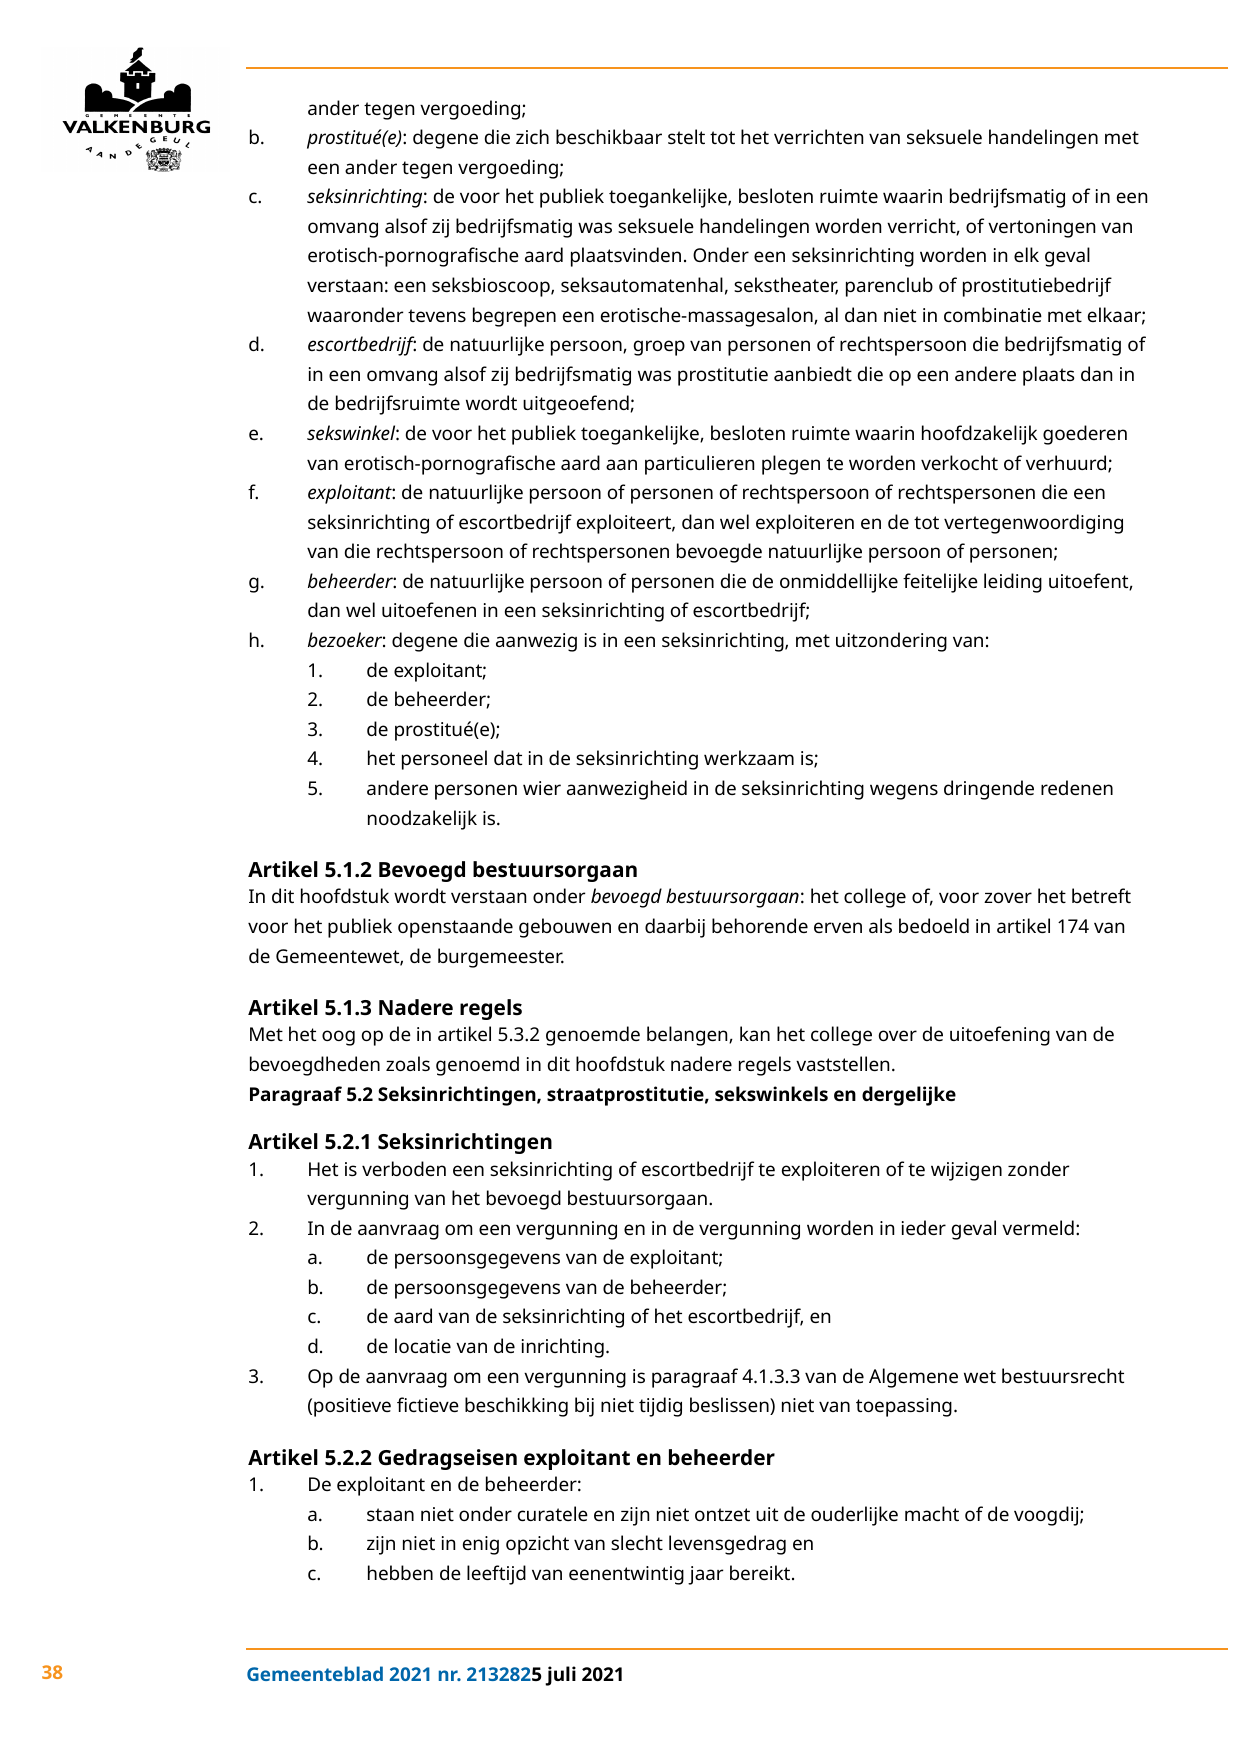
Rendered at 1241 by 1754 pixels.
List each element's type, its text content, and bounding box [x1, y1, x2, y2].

list de beheerder; [307, 686, 1152, 712]
list escortbedrijf: de natuurlijke persoon, groep van personen of rechtspersoon die bedrijfsmatig of in een omvang alsof zij bedrijfsmatig was prostitutie aanbiedt die op een andere plaats dan in de bedrijfsruimte wordt uitgeoefend; [248, 331, 1152, 416]
text Artikel 5.1.3 Nadere regels [248, 993, 1152, 1022]
list de persoonsgegevens van de exploitant; [307, 1244, 1152, 1270]
list ander tegen vergoeding; [248, 95, 1152, 121]
list bezoeker: degene die aanwezig is in een seksinrichting, met uitzondering van: [248, 627, 1152, 653]
text In dit hoofdstuk wordt verstaan onder bevoegd bestuursorgaan: het college of, voor zover het betreft voor het publiek openstaande gebouwen en daarbij behorende erven als bedoeld in artikel 174 van de Gemeentewet, de burgemeester. [248, 884, 1152, 968]
list De exploitant en de beheerder: [248, 1471, 1152, 1497]
list Op de aanvraag om een vergunning is paragraaf 4.1.3.3 van de Algemene wet bestuursrecht (positieve fictieve beschikking bij niet tijdig beslissen) niet van toepassing. [248, 1363, 1152, 1418]
list hebben de leeftijd van eenentwintig jaar bereikt. [307, 1560, 1152, 1586]
text Artikel 5.2.1 Seksinrichtingen [248, 1127, 1152, 1156]
list het personeel dat in de seksinrichting werkzaam is; [307, 746, 1152, 771]
list beheerder: de natuurlijke persoon of personen die de onmiddellijke feitelijke leiding uitoefent, dan wel uitoefenen in een seksinrichting of escortbedrijf; [248, 568, 1152, 623]
list exploitant: de natuurlijke persoon of personen of rechtspersoon of rechtspersonen die een seksinrichting of escortbedrijf exploiteert, dan wel exploiteren en de tot vertegenwoordiging van die rechtspersoon of rechtspersonen bevoegde natuurlijke persoon of personen; [248, 479, 1152, 564]
list In de aanvraag om een vergunning en in de vergunning worden in ieder geval vermeld: [248, 1215, 1152, 1241]
list de aard van de seksinrichting of het escortbedrijf, en [307, 1304, 1152, 1329]
list zijn niet in enig opzicht van slecht levensgedrag en [307, 1531, 1152, 1556]
list andere personen wier aanwezigheid in de seksinrichting wegens dringende redenen noodzakelijk is. [307, 775, 1152, 831]
text Artikel 5.2.2 Gedragseisen exploitant en beheerder [248, 1443, 1152, 1471]
picture [41, 47, 231, 172]
list staan niet onder curatele en zijn niet ontzet uit de ouderlijke macht of de voogdij; [307, 1501, 1152, 1527]
list prostitué(e): degene die zich beschikbaar stelt tot het verrichten van seksuele handelingen met een ander tegen vergoeding; [248, 124, 1152, 180]
text Met het oog op de in artikel 5.3.2 genoemde belangen, kan het college over de uitoefening van de bevoegdheden zoals genoemd in dit hoofdstuk nadere regels vaststellen. [248, 1022, 1152, 1077]
list de persoonsgegevens van de beheerder; [307, 1274, 1152, 1300]
list de exploitant; [307, 657, 1152, 683]
list sekswinkel: de voor het publiek toegankelijke, besloten ruimte waarin hoofdzakelijk goederen van erotisch-pornografische aard aan particulieren plegen te worden verkocht of verhuurd; [248, 420, 1152, 476]
text Paragraaf 5.2 Seksinrichtingen, straatprostitutie, sekswinkels en dergelijke [248, 1081, 1152, 1107]
text Artikel 5.1.2 Bevoegd bestuursorgaan [248, 855, 1152, 884]
list de prostitué(e); [307, 716, 1152, 742]
list seksinrichting: de voor het publiek toegankelijke, besloten ruimte waarin bedrijfsmatig of in een omvang alsof zij bedrijfsmatig was seksuele handelingen worden verricht, of vertoningen van erotisch-pornografische aard plaatsvinden. Onder een seksinrichting worden in elk geval verstaan: een seksbioscoop, seksautomatenhal, sekstheater, parenclub of prostitutiebedrijf waaronder tevens begrepen een erotische-massagesalon, al dan niet in combinatie met elkaar; [248, 183, 1152, 328]
list de locatie van de inrichting. [307, 1333, 1152, 1359]
list Het is verboden een seksinrichting of escortbedrijf te exploiteren of te wijzigen zonder vergunning van het bevoegd bestuursorgaan. [248, 1156, 1152, 1211]
